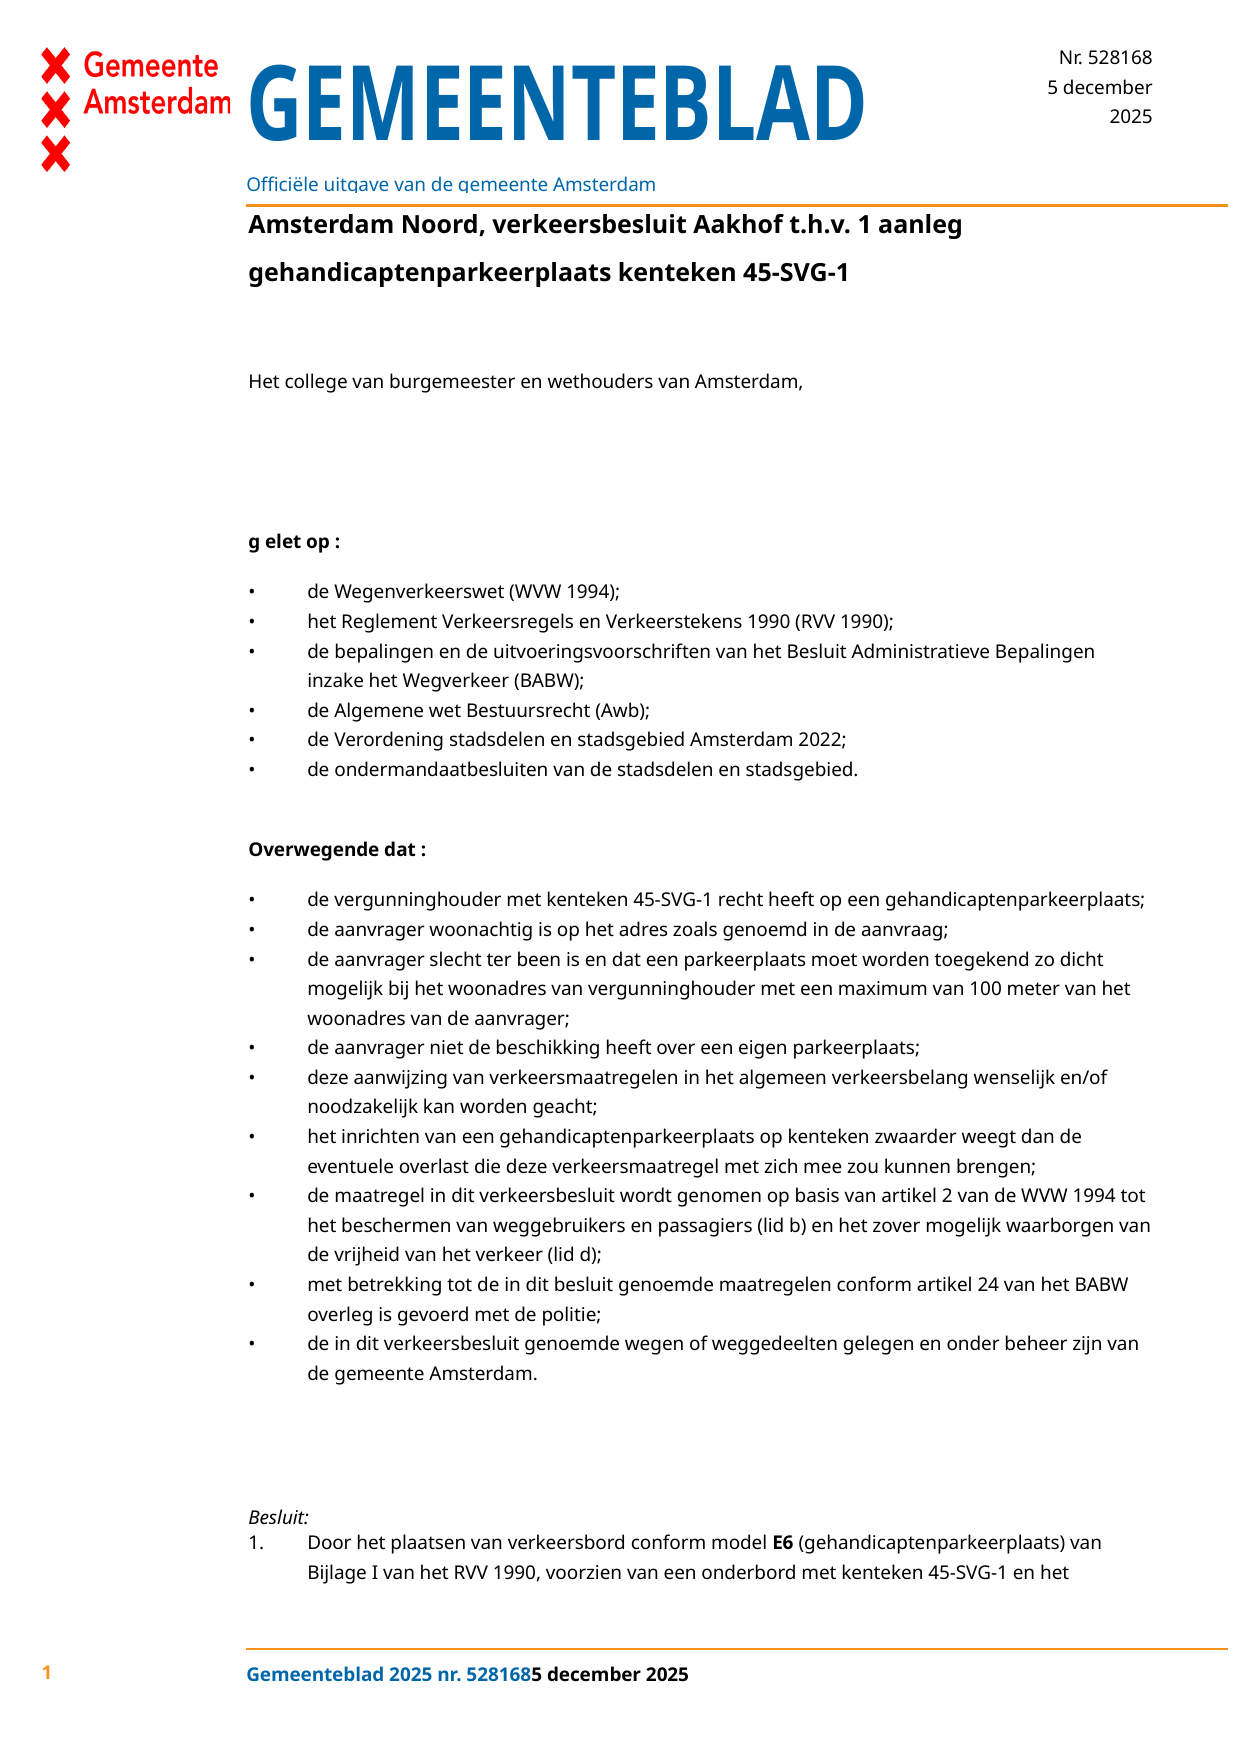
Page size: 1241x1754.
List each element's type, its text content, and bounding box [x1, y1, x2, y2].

list de Wegenverkeerswet (WVW 1994); [248, 579, 1152, 604]
text Besluit: [248, 1504, 1152, 1529]
list de maatregel in dit verkeersbesluit wordt genomen op basis van artikel 2 van de WVW 1994 tot het beschermen van weggebruikers en passagiers (lid b) en het zover mogelijk waarborgen van de vrijheid van het verkeer (lid d); [248, 1182, 1152, 1267]
list de aanvrager woonachtig is op het adres zoals genoemd in de aanvraag; [248, 916, 1152, 942]
text Het college van burgemeester en wethouders van Amsterdam, [248, 368, 1152, 394]
list deze aanwijzing van verkeersmaatregelen in het algemeen verkeersbelang wenselijk en/of noodzakelijk kan worden geacht; [248, 1064, 1152, 1119]
list het inrichten van een gehandicaptenparkeerplaats op kenteken zwaarder weegt dan de eventuele overlast die deze verkeersmaatregel met zich mee zou kunnen brengen; [248, 1123, 1152, 1178]
list de vergunninghouder met kenteken 45-SVG-1 recht heeft op een gehandicaptenparkeerplaats; [248, 887, 1152, 912]
list de bepalingen en de uitvoeringsvoorschriften van het Besluit Administratieve Bepalingen inzake het Wegverkeer (BABW); [248, 638, 1152, 693]
list Door het plaatsen van verkeersbord conform model E6 (gehandicaptenparkeerplaats) van Bijlage I van het RVV 1990, voorzien van een onderbord met kenteken 45-SVG-1 en het [248, 1529, 1152, 1585]
list de aanvrager slecht ter been is en dat een parkeerplaats moet worden toegekend zo dicht mogelijk bij het woonadres van vergunninghouder met een maximum van 100 meter van het woonadres van de aanvrager; [248, 946, 1152, 1031]
list de Algemene wet Bestuursrecht (Awb); [248, 697, 1152, 723]
list de Verordening stadsdelen en stadsgebied Amsterdam 2022; [248, 727, 1152, 752]
text Amsterdam Noord, verkeersbesluit Aakhof t.h.v. 1 aanleg gehandicaptenparkeerplaats kenteken 45-SVG-1 [248, 207, 1152, 288]
list met betrekking tot de in dit besluit genoemde maatregelen conform artikel 24 van het BABW overleg is gevoerd met de politie; [248, 1271, 1152, 1326]
text Overwegende dat : [248, 836, 1152, 862]
picture [41, 47, 231, 172]
text g elet op : [248, 528, 1152, 554]
list het Reglement Verkeersregels en Verkeerstekens 1990 (RVV 1990); [248, 608, 1152, 634]
list de in dit verkeersbesluit genoemde wegen of weggedeelten gelegen en onder beheer zijn van de gemeente Amsterdam. [248, 1330, 1152, 1386]
list de aanvrager niet de beschikking heeft over een eigen parkeerplaats; [248, 1034, 1152, 1060]
list de ondermandaatbesluiten van de stadsdelen en stadsgebied. [248, 756, 1152, 782]
